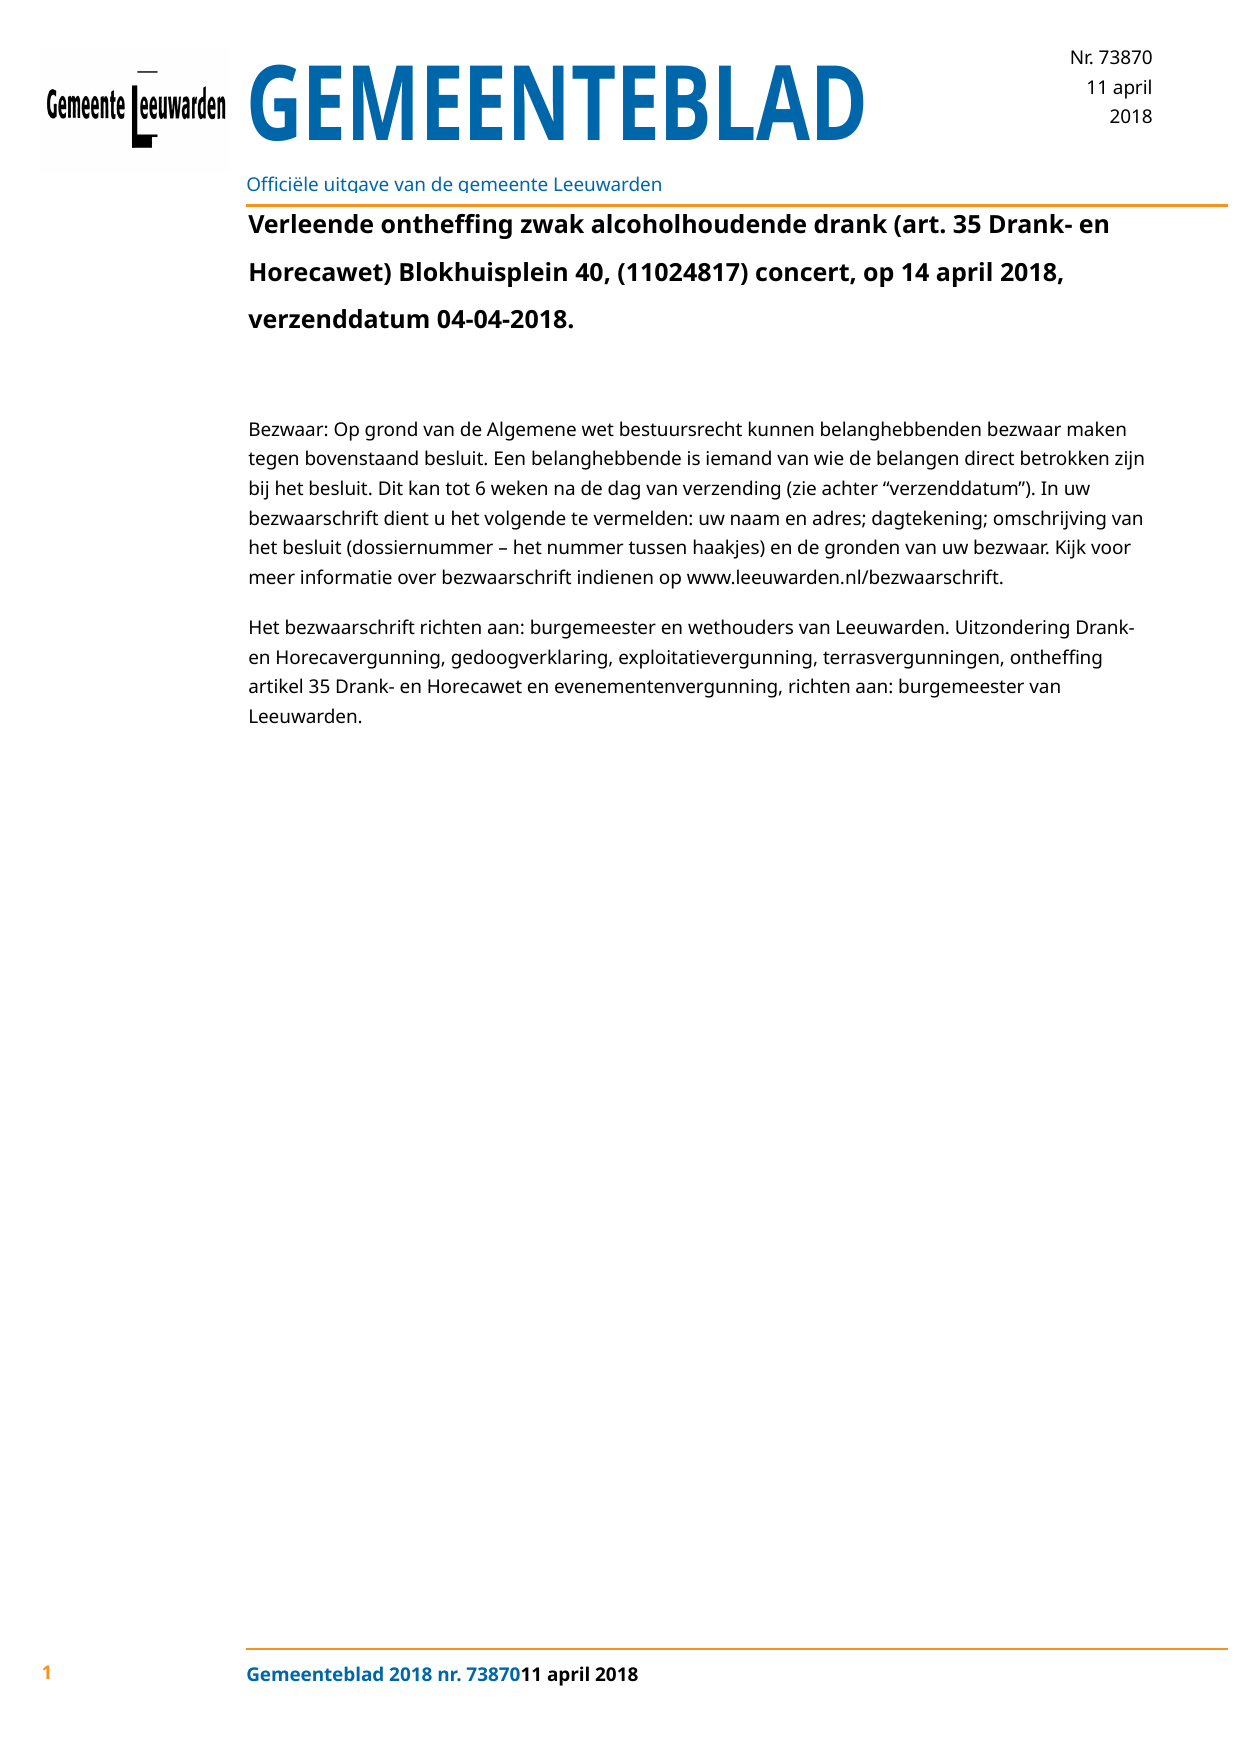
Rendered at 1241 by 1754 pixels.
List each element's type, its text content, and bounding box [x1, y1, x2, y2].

text Het bezwaarschrift richten aan: burgemeester en wethouders van Leeuwarden. Uitzondering Drank- en Horecavergunning, gedoogverklaring, exploitatievergunning, terrasvergunningen, ontheffing artikel 35 Drank- en Horecawet en evenementenvergunning, richten aan: burgemeester van Leeuwarden. [248, 614, 1152, 729]
text Verleende ontheffing zwak alcoholhoudende drank (art. 35 Drank- en Horecawet) Blokhuisplein 40, (11024817) concert, op 14 april 2018, verzenddatum 04-04-2018. [248, 207, 1152, 336]
picture [41, 47, 231, 172]
text Bezwaar: Op grond van de Algemene wet bestuursrecht kunnen belanghebbenden bezwaar maken tegen bovenstaand besluit. Een belanghebbende is iemand van wie de belangen direct betrokken zijn bij het besluit. Dit kan tot 6 weken na de dag van verzending (zie achter “verzenddatum”). In uw bezwaarschrift dient u het volgende te vermelden: uw naam en adres; dagtekening; omschrijving van het besluit (dossiernummer – het nummer tussen haakjes) en de gronden van uw bezwaar. Kijk voor meer informatie over bezwaarschrift indienen op www.leeuwarden.nl/bezwaarschrift. [248, 416, 1152, 589]
